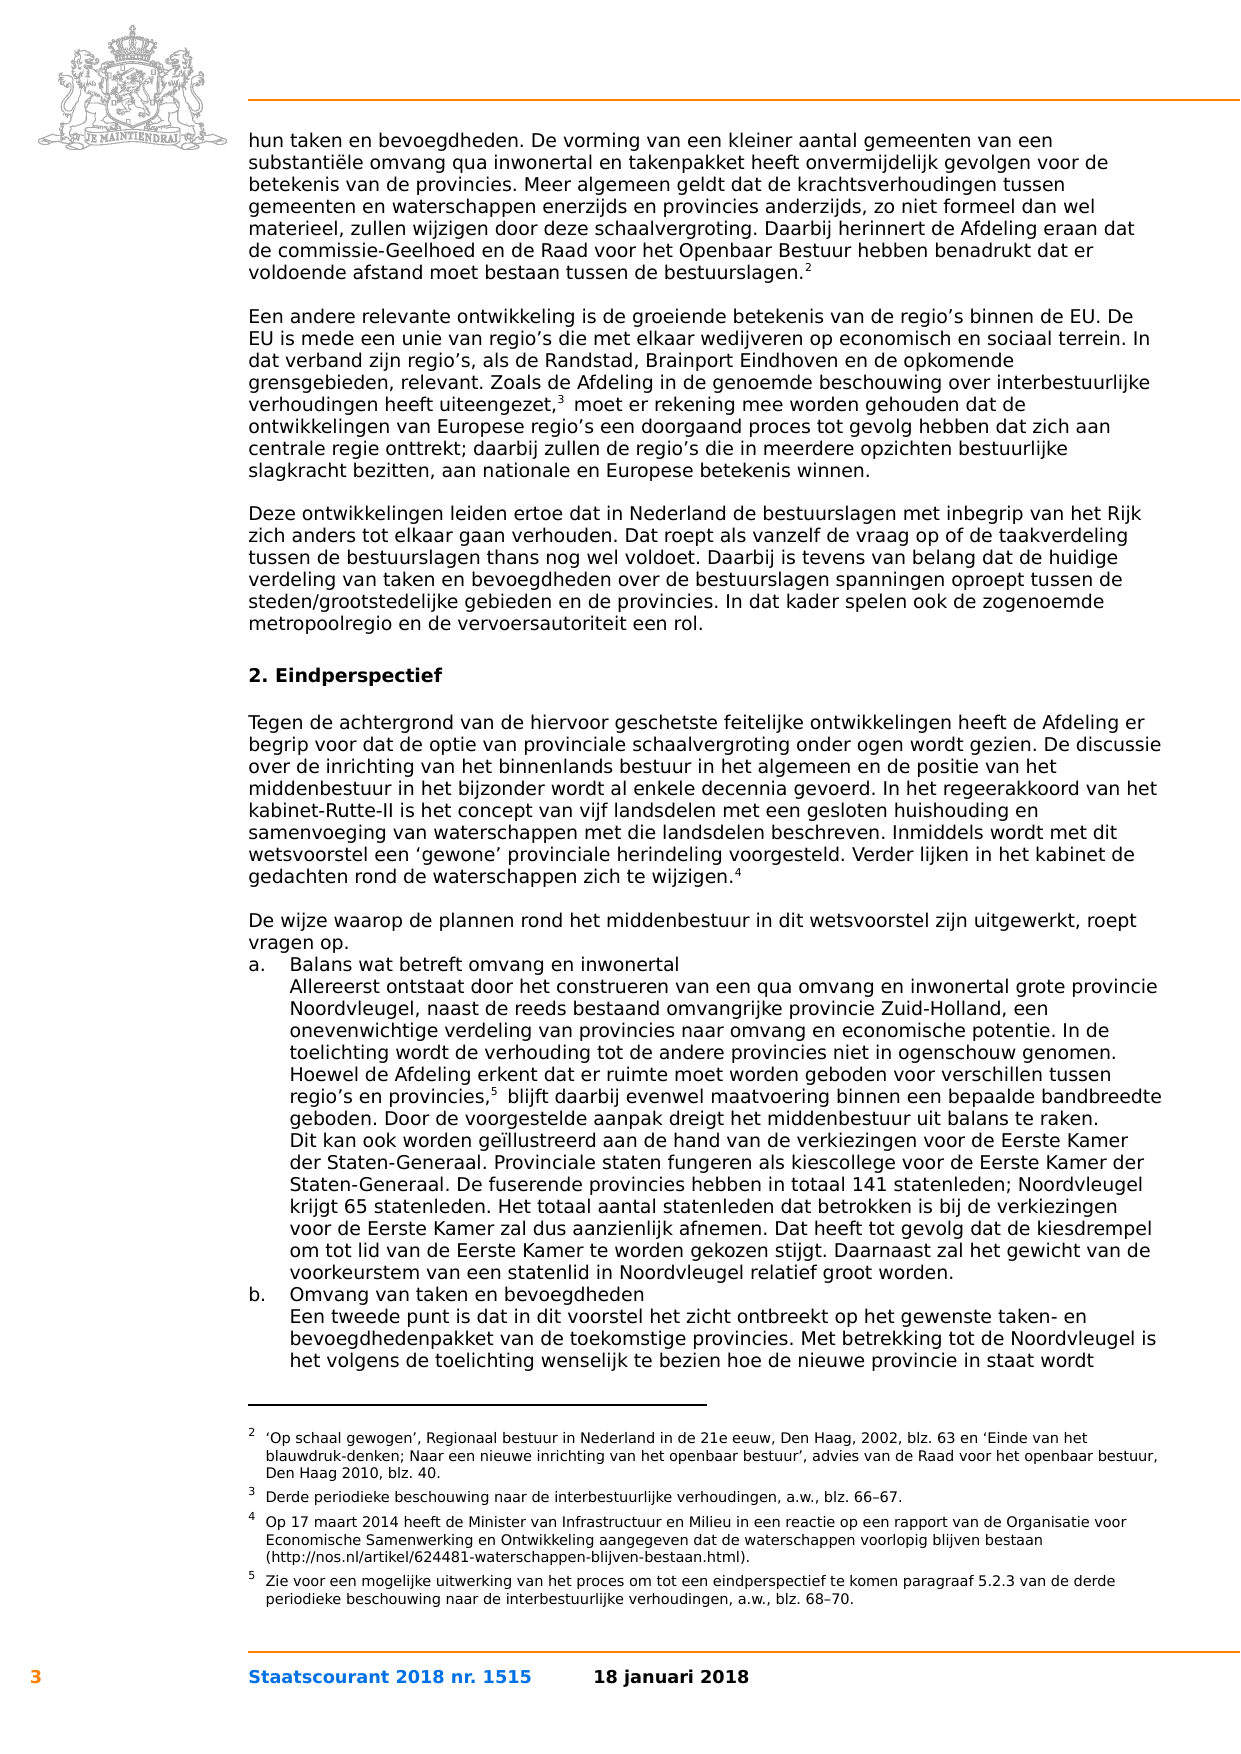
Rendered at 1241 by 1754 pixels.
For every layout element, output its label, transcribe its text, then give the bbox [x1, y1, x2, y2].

picture [38, 25, 227, 150]
text b. Omvang van taken en bevoegdheden [248, 1283, 1163, 1306]
text Allereerst ontstaat door het construeren van een qua omvang en inwonertal grote provincie Noordvleugel, naast de reeds bestaand omvangrijke provincie Zuid-Holland, een onevenwichtige verdeling van provincies naar omvang en economische potentie. In de toelichting wordt de verhouding tot de andere provincies niet in ogenschouw genomen. Hoewel de Afdeling erkent dat er ruimte moet worden geboden voor verschillen tussen regio’s en provincies, blijft daarbij evenwel maatvoering binnen een bepaalde bandbreedte geboden. Door de voorgestelde aanpak dreigt het middenbestuur uit balans te raken. [289, 976, 1163, 1130]
text Een tweede punt is dat in dit voorstel het zicht ontbreekt op het gewenste taken- en bevoegdhedenpakket van de toekomstige provincies. Met betrekking tot de Noordvleugel is het volgens de toelichting wenselijk te bezien hoe de nieuwe provincie in staat wordt [289, 1306, 1163, 1371]
text Op 17 maart 2014 heeft de Minister van Infrastructuur en Milieu in een reactie op een rapport van de Organisatie voor Economische Samenwerking en Ontwikkeling aangegeven dat de waterschappen voorlopig blijven bestaan (http://nos.nl/artikel/624481-waterschappen-blijven-bestaan.html). [248, 1510, 1163, 1566]
text hun taken en bevoegdheden. De vorming van een kleiner aantal gemeenten van een substantiële omvang qua inwonertal en takenpakket heeft onvermijdelijk gevolgen voor de betekenis van de provincies. Meer algemeen geldt dat de krachtsverhoudingen tussen gemeenten en waterschappen enerzijds en provincies anderzijds, zo niet formeel dan wel materieel, zullen wijzigen door deze schaalvergroting. Daarbij herinnert de Afdeling eraan dat de commissie-Geelhoed en de Raad voor het Openbaar Bestuur hebben benadrukt dat er voldoende afstand moet bestaan tussen de bestuurslagen. [248, 130, 1163, 284]
text De wijze waarop de plannen rond het middenbestuur in dit wetsvoorstel zijn uitgewerkt, roept vragen op. [248, 910, 1163, 954]
subtitle 2. Eindperspectief [248, 665, 1163, 687]
text Een andere relevante ontwikkeling is de groeiende betekenis van de regio’s binnen de EU. De EU is mede een unie van regio’s die met elkaar wedijveren op economisch en sociaal terrein. In dat verband zijn regio’s, als de Randstad, Brainport Eindhoven en de opkomende grensgebieden, relevant. Zoals de Afdeling in de genoemde beschouwing over interbestuurlijke verhoudingen heeft uiteengezet, moet er rekening mee worden gehouden dat de ontwikkelingen van Europese regio’s een doorgaand proces tot gevolg hebben dat zich aan centrale regie onttrekt; daarbij zullen de regio’s die in meerdere opzichten bestuurlijke slagkracht bezitten, aan nationale en Europese betekenis winnen. [248, 306, 1163, 481]
text Deze ontwikkelingen leiden ertoe dat in Nederland de bestuurslagen met inbegrip van het Rijk zich anders tot elkaar gaan verhouden. Dat roept als vanzelf de vraag op of de taakverdeling tussen de bestuurslagen thans nog wel voldoet. Daarbij is tevens van belang dat de huidige verdeling van taken en bevoegdheden over de bestuurslagen spanningen oproept tussen de steden/grootstedelijke gebieden en de provincies. In dat kader spelen ook de zogenoemde metropoolregio en de vervoersautoriteit een rol. [248, 503, 1163, 635]
text Tegen de achtergrond van de hiervoor geschetste feitelijke ontwikkelingen heeft de Afdeling er begrip voor dat de optie van provinciale schaalvergroting onder ogen wordt gezien. De discussie over de inrichting van het binnenlands bestuur in het algemeen en de positie van het middenbestuur in het bijzonder wordt al enkele decennia gevoerd. In het regeerakkoord van het kabinet-Rutte-II is het concept van vijf landsdelen met een gesloten huishouding en samenvoeging van waterschappen met die landsdelen beschreven. Inmiddels wordt met dit wetsvoorstel een ‘gewone’ provinciale herindeling voorgesteld. Verder lijken in het kabinet de gedachten rond de waterschappen zich te wijzigen. [248, 712, 1163, 888]
text Zie voor een mogelijke uitwerking van het proces om tot een eindperspectief te komen paragraaf 5.2.3 van de derde periodieke beschouwing naar de interbestuurlijke verhoudingen, a.w., blz. 68–70. [248, 1569, 1163, 1608]
text a. Balans wat betreft omvang en inwonertal [248, 954, 1163, 976]
text Dit kan ook worden geïllustreerd aan de hand van de verkiezingen voor de Eerste Kamer der Staten-Generaal. Provinciale staten fungeren als kiescollege voor de Eerste Kamer der Staten-Generaal. De fuserende provincies hebben in totaal 141 statenleden; Noordvleugel krijgt 65 statenleden. Het totaal aantal statenleden dat betrokken is bij de verkiezingen voor de Eerste Kamer zal dus aanzienlijk afnemen. Dat heeft tot gevolg dat de kiesdrempel om tot lid van de Eerste Kamer te worden gekozen stijgt. Daarnaast zal het gewicht van de voorkeurstem van een statenlid in Noordvleugel relatief groot worden. [289, 1130, 1163, 1283]
text Derde periodieke beschouwing naar de interbestuurlijke verhoudingen, a.w., blz. 66–67. [248, 1485, 1163, 1507]
text ‘Op schaal gewogen’, Regionaal bestuur in Nederland in de 21e eeuw, Den Haag, 2002, blz. 63 en ‘Einde van het blauwdruk-denken; Naar een nieuwe inrichting van het openbaar bestuur’, advies van de Raad voor het openbaar bestuur, Den Haag 2010, blz. 40. [248, 1426, 1163, 1482]
